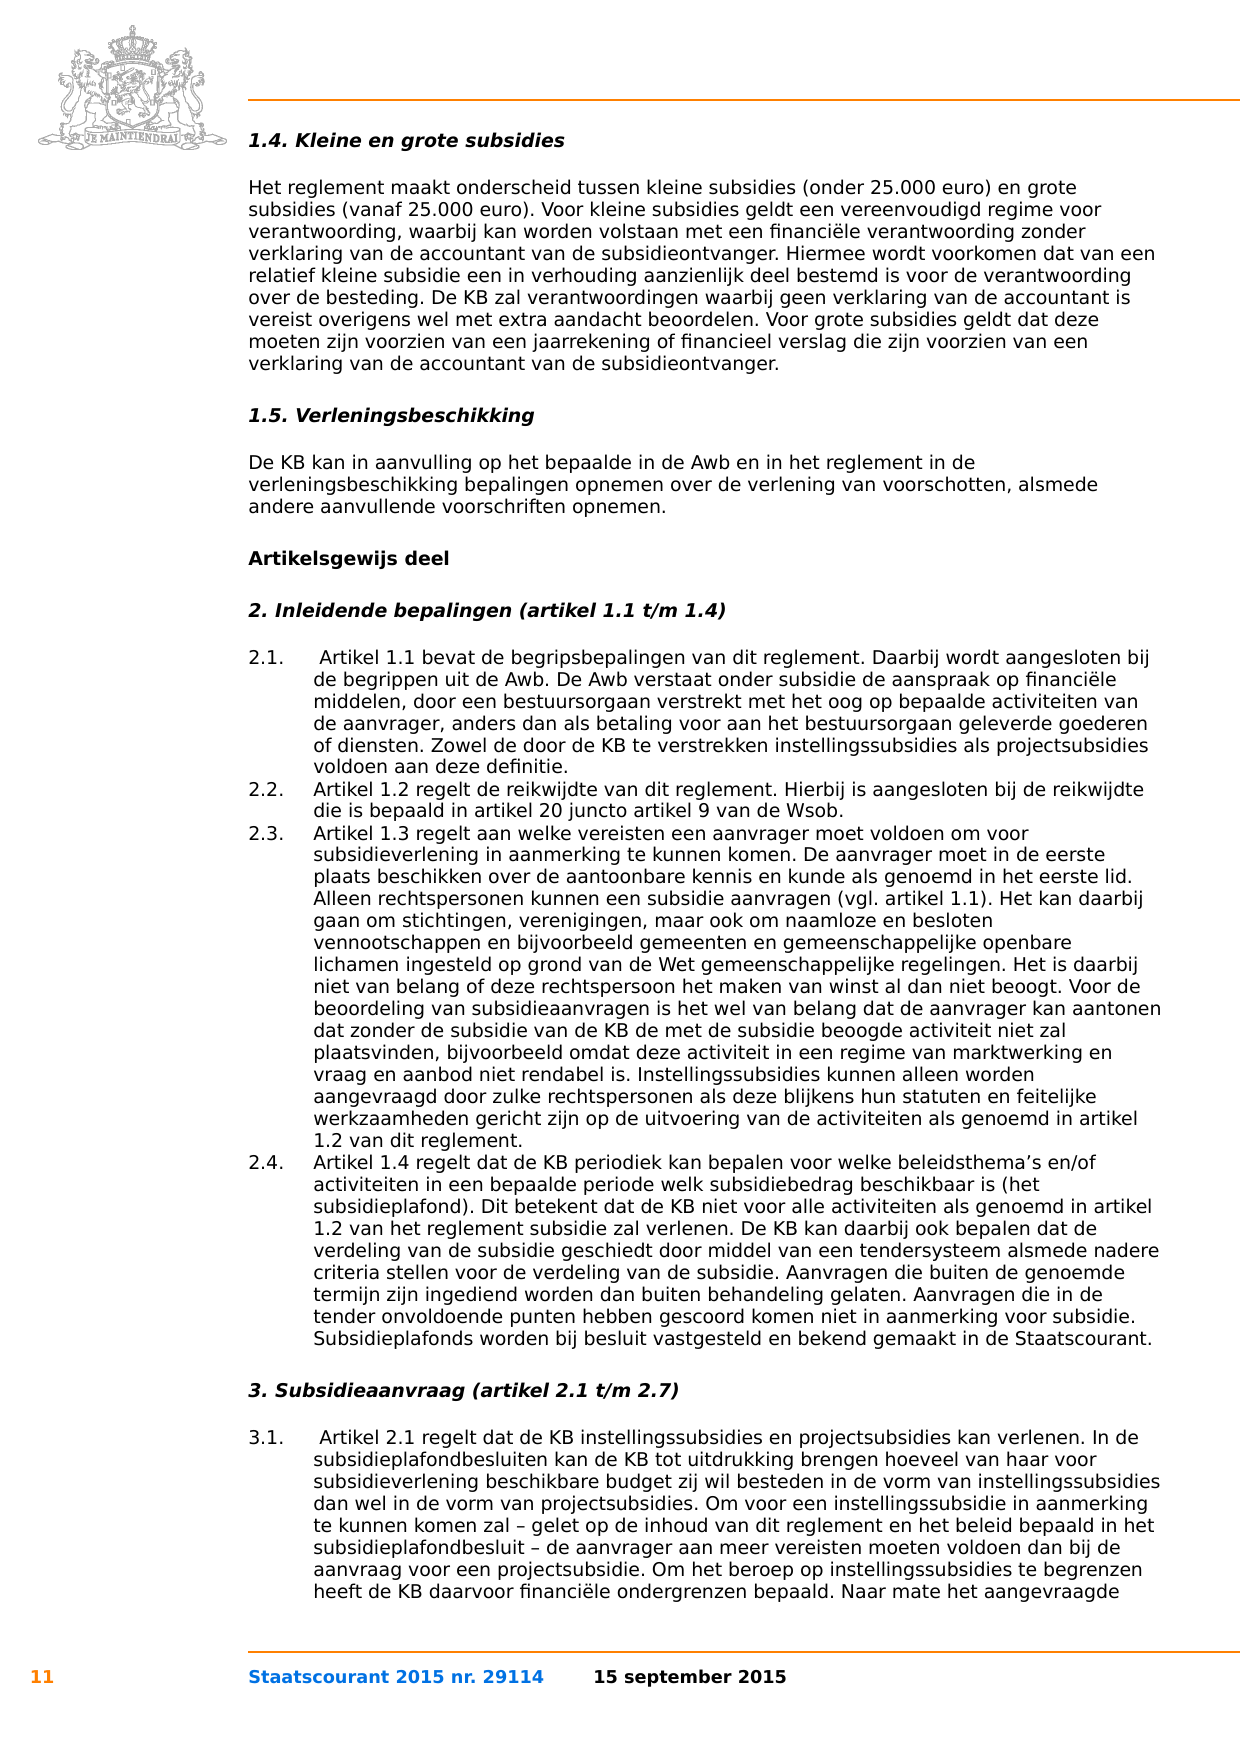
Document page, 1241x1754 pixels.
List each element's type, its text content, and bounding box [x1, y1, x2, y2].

text 3.1. Artikel 2.1 regelt dat de KB instellingssubsidies en projectsubsidies kan verlenen. In de subsidieplafondbesluiten kan de KB tot uitdrukking brengen hoeveel van haar voor subsidieverlening beschikbare budget zij wil besteden in de vorm van instellingssubsidies dan wel in de vorm van projectsubsidies. Om voor een instellingssubsidie in aanmerking te kunnen komen zal – gelet op de inhoud van dit reglement en het beleid bepaald in het subsidieplafondbesluit – de aanvrager aan meer vereisten moeten voldoen dan bij de aanvraag voor een projectsubsidie. Om het beroep op instellingssubsidies te begrenzen heeft de KB daarvoor financiële ondergrenzen bepaald. Naar mate het aangevraagde [248, 1427, 1163, 1603]
text 2.4. Artikel 1.4 regelt dat de KB periodiek kan bepalen voor welke beleidsthema’s en/of activiteiten in een bepaalde periode welk subsidiebedrag beschikbaar is (het subsidieplafond). Dit betekent dat de KB niet voor alle activiteiten als genoemd in artikel 1.2 van het reglement subsidie zal verlenen. De KB kan daarbij ook bepalen dat de verdeling van de subsidie geschiedt door middel van een tendersysteem alsmede nadere criteria stellen voor de verdeling van de subsidie. Aanvragen die buiten de genoemde termijn zijn ingediend worden dan buiten behandeling gelaten. Aanvragen die in de tender onvoldoende punten hebben gescoord komen niet in aanmerking voor subsidie. Subsidieplafonds worden bij besluit vastgesteld en bekend gemaakt in de Staatscourant. [248, 1152, 1163, 1350]
text 2.1. Artikel 1.1 bevat de begripsbepalingen van dit reglement. Daarbij wordt aangesloten bij de begrippen uit de Awb. De Awb verstaat onder subsidie de aanspraak op financiële middelen, door een bestuursorgaan verstrekt met het oog op bepaalde activiteiten van de aanvrager, anders dan als betaling voor aan het bestuursorgaan geleverde goederen of diensten. Zowel de door de KB te verstrekken instellingssubsidies als projectsubsidies voldoen aan deze definitie. [248, 647, 1163, 778]
text 2.3. Artikel 1.3 regelt aan welke vereisten een aanvrager moet voldoen om voor subsidieverlening in aanmerking te kunnen komen. De aanvrager moet in de eerste plaats beschikken over de aantoonbare kennis en kunde als genoemd in het eerste lid. Alleen rechtspersonen kunnen een subsidie aanvragen (vgl. artikel 1.1). Het kan daarbij gaan om stichtingen, verenigingen, maar ook om naamloze en besloten vennootschappen en bijvoorbeeld gemeenten en gemeenschappelijke openbare lichamen ingesteld op grond van de Wet gemeenschappelijke regelingen. Het is daarbij niet van belang of deze rechtspersoon het maken van winst al dan niet beoogt. Voor de beoordeling van subsidieaanvragen is het wel van belang dat de aanvrager kan aantonen dat zonder de subsidie van de KB de met de subsidie beoogde activiteit niet zal plaatsvinden, bijvoorbeeld omdat deze activiteit in een regime van marktwerking en vraag en aanbod niet rendabel is. Instellingssubsidies kunnen alleen worden aangevraagd door zulke rechtspersonen als deze blijkens hun statuten en feitelijke werkzaamheden gericht zijn op de uitvoering van de activiteiten als genoemd in artikel 1.2 van dit reglement. [248, 822, 1163, 1152]
text De KB kan in aanvulling op het bepaalde in de Awb en in het reglement in de verleningsbeschikking bepalingen opnemen over de verlening van voorschotten, alsmede andere aanvullende voorschriften opnemen. [248, 452, 1163, 518]
text 2.2. Artikel 1.2 regelt de reikwijdte van dit reglement. Hierbij is aangesloten bij de reikwijdte die is bepaald in artikel 20 juncto artikel 9 van de Wsob. [248, 778, 1163, 822]
subtitle 3. Subsidieaanvraag (artikel 2.1 t/m 2.7) [248, 1380, 1163, 1402]
subtitle 1.5. Verleningsbeschikking [248, 405, 1163, 427]
subtitle 1.4. Kleine en grote subsidies [248, 130, 1163, 152]
picture [38, 25, 227, 150]
subtitle Artikelsgewijs deel [248, 548, 1163, 569]
subtitle 2. Inleidende bepalingen (artikel 1.1 t/m 1.4) [248, 599, 1163, 622]
text Het reglement maakt onderscheid tussen kleine subsidies (onder 25.000 euro) en grote subsidies (vanaf 25.000 euro). Voor kleine subsidies geldt een vereenvoudigd regime voor verantwoording, waarbij kan worden volstaan met een financiële verantwoording zonder verklaring van de accountant van de subsidieontvanger. Hiermee wordt voorkomen dat van een relatief kleine subsidie een in verhouding aanzienlijk deel bestemd is voor de verantwoording over de besteding. De KB zal verantwoordingen waarbij geen verklaring van de accountant is vereist overigens wel met extra aandacht beoordelen. Voor grote subsidies geldt dat deze moeten zijn voorzien van een jaarrekening of financieel verslag die zijn voorzien van een verklaring van de accountant van de subsidieontvanger. [248, 177, 1163, 375]
